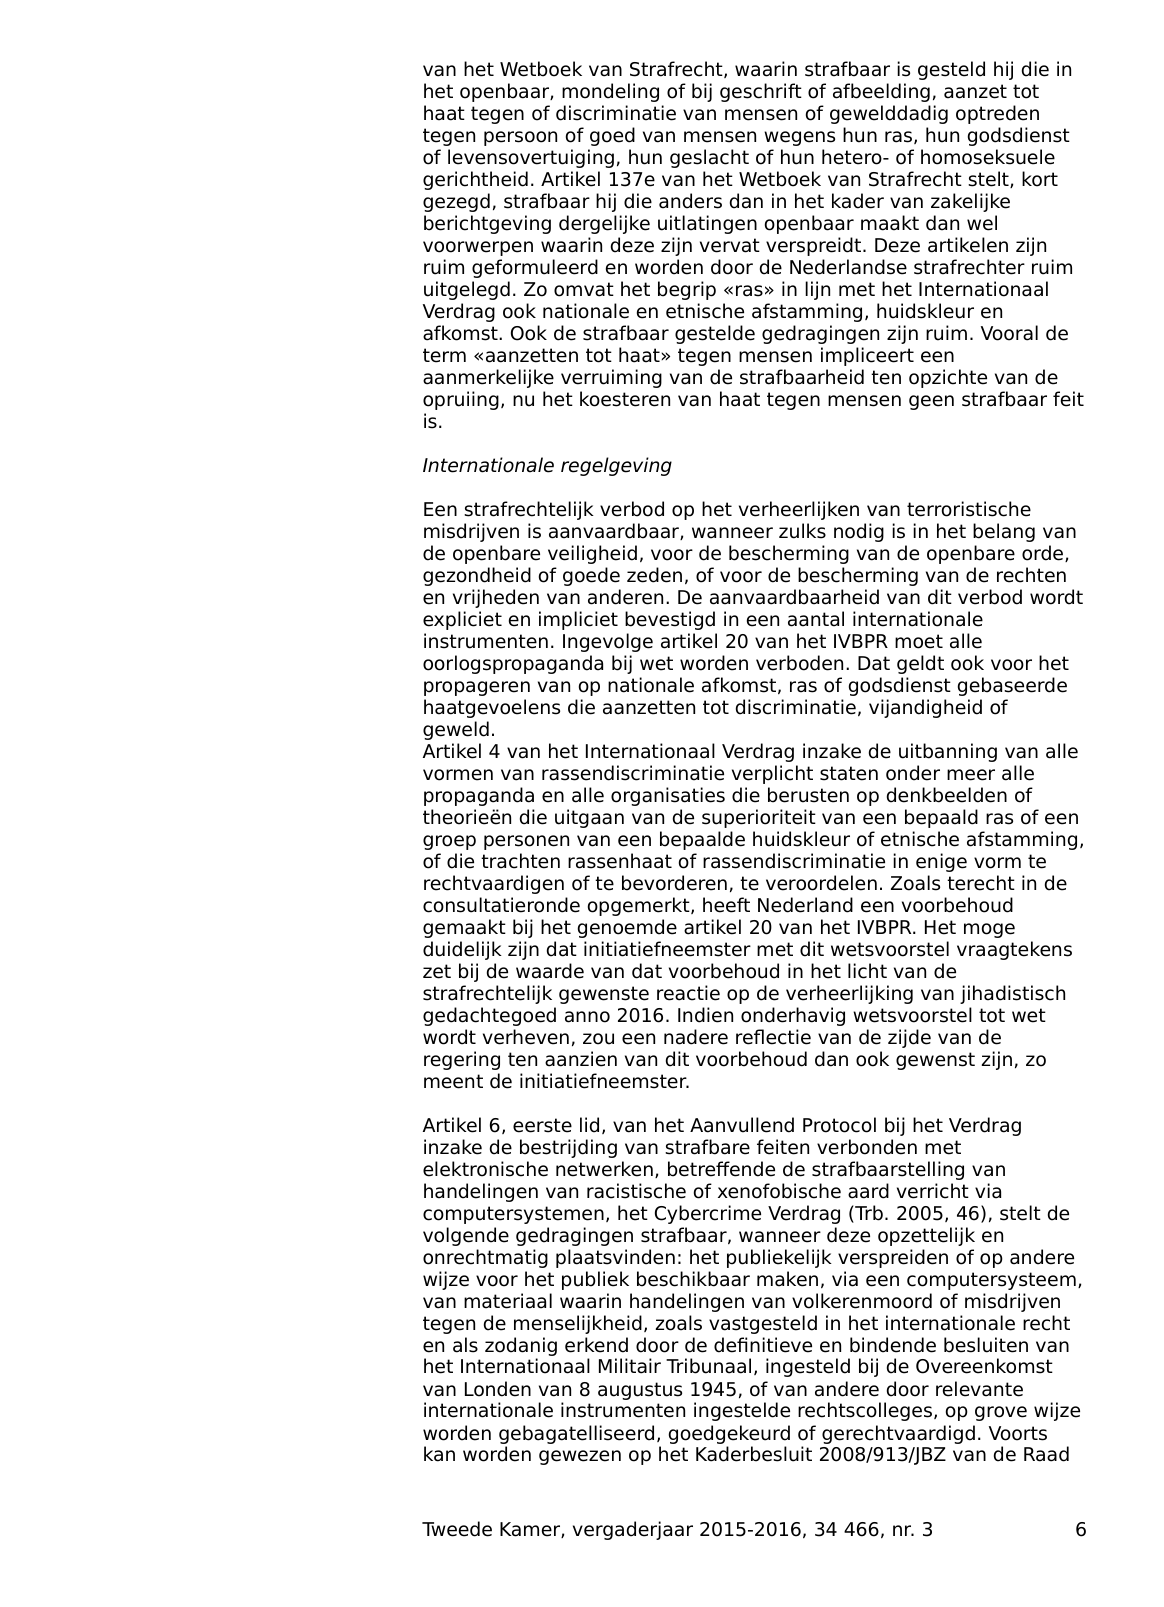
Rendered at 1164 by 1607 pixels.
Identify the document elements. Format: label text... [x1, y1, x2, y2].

text Artikel 4 van het Internationaal Verdrag inzake de uitbanning van alle vormen van rassendiscriminatie verplicht staten onder meer alle propaganda en alle organisaties die berusten op denkbeelden of theorieën die uitgaan van de superioriteit van een bepaald ras of een groep personen van een bepaalde huidskleur of etnische afstamming, of die trachten rassenhaat of rassendiscriminatie in enige vorm te rechtvaardigen of te bevorderen, te veroordelen. Zoals terecht in de consultatieronde opgemerkt, heeft Nederland een voorbehoud gemaakt bij het genoemde artikel 20 van het IVBPR. Het moge duidelijk zijn dat initiatiefneemster met dit wetsvoorstel vraagtekens zet bij de waarde van dat voorbehoud in het licht van de strafrechtelijk gewenste reactie op de verheerlijking van jihadistisch gedachtegoed anno 2016. Indien onderhavig wetsvoorstel tot wet wordt verheven, zou een nadere reflectie van de zijde van de regering ten aanzien van dit voorbehoud dan ook gewenst zijn, zo meent de initiatiefneemster. [422, 741, 1087, 1092]
text Een strafrechtelijk verbod op het verheerlijken van terroristische misdrijven is aanvaardbaar, wanneer zulks nodig is in het belang van de openbare veiligheid, voor de bescherming van de openbare orde, gezondheid of goede zeden, of voor de bescherming van de rechten en vrijheden van anderen. De aanvaardbaarheid van dit verbod wordt expliciet en impliciet bevestigd in een aantal internationale instrumenten. Ingevolge artikel 20 van het IVBPR moet alle oorlogspropaganda bij wet worden verboden. Dat geldt ook voor het propageren van op nationale afkomst, ras of godsdienst gebaseerde haatgevoelens die aanzetten tot discriminatie, vijandigheid of geweld. [422, 499, 1087, 741]
text van het Wetboek van Strafrecht, waarin strafbaar is gesteld hij die in het openbaar, mondeling of bij geschrift of afbeelding, aanzet tot haat tegen of discriminatie van mensen of gewelddadig optreden tegen persoon of goed van mensen wegens hun ras, hun godsdienst of levensovertuiging, hun geslacht of hun hetero- of homoseksuele gerichtheid. Artikel 137e van het Wetboek van Strafrecht stelt, kort gezegd, strafbaar hij die anders dan in het kader van zakelijke berichtgeving dergelijke uitlatingen openbaar maakt dan wel voorwerpen waarin deze zijn vervat verspreidt. Deze artikelen zijn ruim geformuleerd en worden door de Nederlandse strafrechter ruim uitgelegd. Zo omvat het begrip «ras» in lijn met het Internationaal Verdrag ook nationale en etnische afstamming, huidskleur en afkomst. Ook de strafbaar gestelde gedragingen zijn ruim. Vooral de term «aanzetten tot haat» tegen mensen impliceert een aanmerkelijke verruiming van de strafbaarheid ten opzichte van de opruiing, nu het koesteren van haat tegen mensen geen strafbaar feit is. [422, 59, 1087, 433]
text Artikel 6, eerste lid, van het Aanvullend Protocol bij het Verdrag inzake de bestrijding van strafbare feiten verbonden met elektronische netwerken, betreffende de strafbaarstelling van handelingen van racistische of xenofobische aard verricht via computersystemen, het Cybercrime Verdrag (Trb. 2005, 46), stelt de volgende gedragingen strafbaar, wanneer deze opzettelijk en onrechtmatig plaatsvinden: het publiekelijk verspreiden of op andere wijze voor het publiek beschikbaar maken, via een computersysteem, van materiaal waarin handelingen van volkerenmoord of misdrijven tegen de menselijkheid, zoals vastgesteld in het internationale recht en als zodanig erkend door de definitieve en bindende besluiten van het Internationaal Militair Tribunaal, ingesteld bij de Overeenkomst van Londen van 8 augustus 1945, of van andere door relevante internationale instrumenten ingestelde rechtscolleges, op grove wijze worden gebagatelliseerd, goedgekeurd of gerechtvaardigd. Voorts kan worden gewezen op het Kaderbesluit 2008/913/JBZ van de Raad [422, 1115, 1087, 1466]
subtitle Internationale regelgeving [422, 455, 1087, 477]
